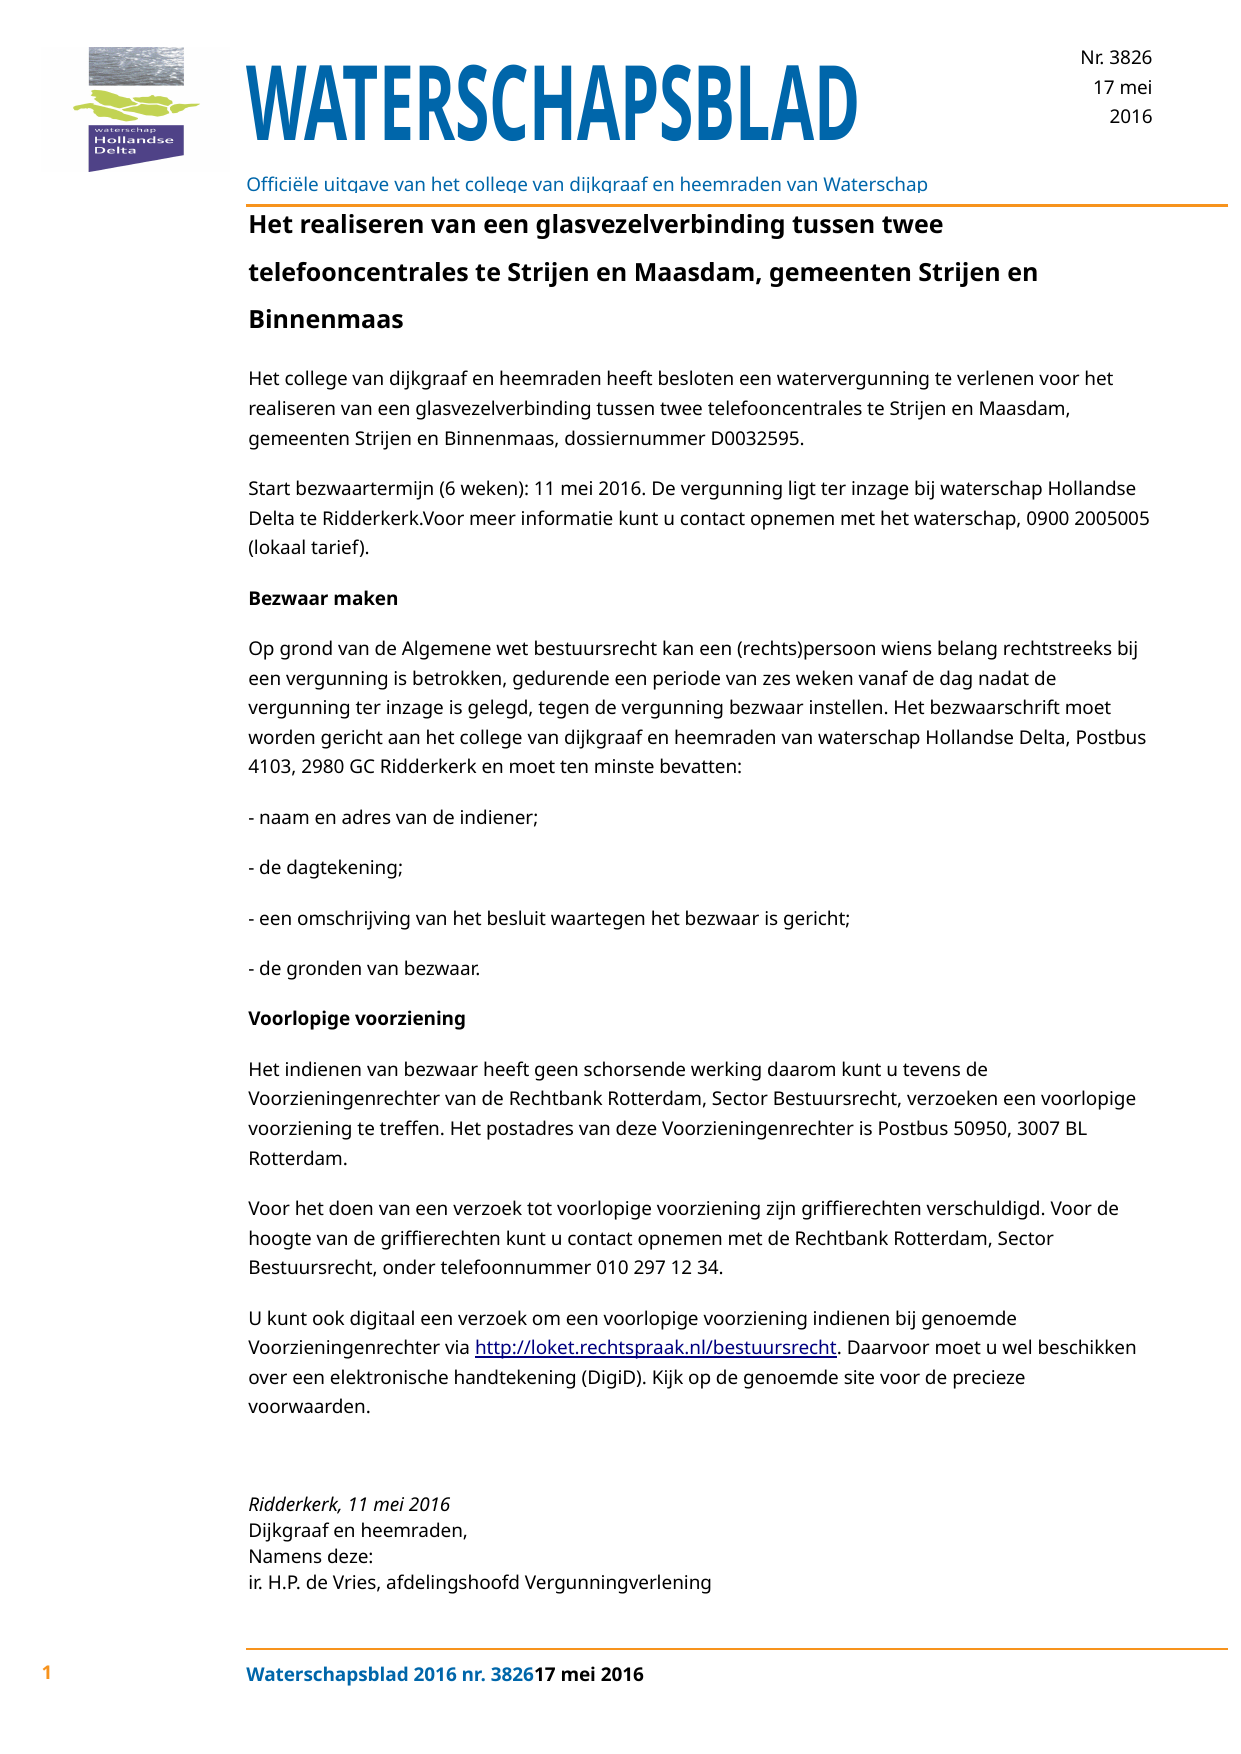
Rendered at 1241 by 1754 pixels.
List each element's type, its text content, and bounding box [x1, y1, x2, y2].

text Het college van dijkgraaf en heemraden heeft besloten een watervergunning te verlenen voor het realiseren van een glasvezelverbinding tussen twee telefooncentrales te Strijen en Maasdam, gemeenten Strijen en Binnenmaas, dossiernummer D0032595. [248, 366, 1152, 450]
picture [41, 47, 231, 172]
text - een omschrijving van het besluit waartegen het bezwaar is gericht; [248, 905, 1152, 930]
text Op grond van de Algemene wet bestuursrecht kan een (rechts)persoon wiens belang rechtstreeks bij een vergunning is betrokken, gedurende een periode van zes weken vanaf de dag nadat de vergunning ter inzage is gelegd, tegen de vergunning bezwaar instellen. Het bezwaarschrift moet worden gericht aan het college van dijkgraaf en heemraden van waterschap Hollandse Delta, Postbus 4103, 2980 GC Ridderkerk en moet ten minste bevatten: [248, 635, 1152, 779]
text Ridderkerk, 11 mei 2016 [248, 1492, 1152, 1517]
text - de dagtekening; [248, 854, 1152, 880]
text - naam en adres van de indiener; [248, 804, 1152, 829]
text - de gronden van bezwaar. [248, 955, 1152, 981]
text Start bezwaartermijn (6 weken): 11 mei 2016. De vergunning ligt ter inzage bij waterschap Hollandse Delta te Ridderkerk.Voor meer informatie kunt u contact opnemen met het waterschap, 0900 2005005 (lokaal tarief). [248, 475, 1152, 560]
text Het realiseren van een glasvezelverbinding tussen twee telefooncentrales te Strijen en Maasdam, gemeenten Strijen en Binnenmaas [248, 207, 1152, 336]
text Het indienen van bezwaar heeft geen schorsende werking daarom kunt u tevens de Voorzieningenrechter van de Rechtbank Rotterdam, Sector Bestuursrecht, verzoeken een voorlopige voorziening te treffen. Het postadres van deze Voorzieningenrechter is Postbus 50950, 3007 BL Rotterdam. [248, 1056, 1152, 1170]
text ir. H.P. de Vries, afdelingshoofd Vergunningverlening [248, 1569, 1152, 1594]
text Namens deze: [248, 1543, 1152, 1569]
text Bezwaar maken [248, 585, 1152, 610]
text U kunt ook digitaal een verzoek om een voorlopige voorziening indienen bij genoemde Voorzieningenrechter via http://loket.rechtspraak.nl/bestuursrecht. Daarvoor moet u wel beschikken over een elektronische handtekening (DigiD). Kijk op de genoemde site voor de precieze voorwaarden. [248, 1305, 1152, 1419]
text Dijkgraaf en heemraden, [248, 1517, 1152, 1543]
text Voorlopige voorziening [248, 1006, 1152, 1031]
text Voor het doen van een verzoek tot voorlopige voorziening zijn griffierechten verschuldigd. Voor de hoogte van de griffierechten kunt u contact opnemen met de Rechtbank Rotterdam, Sector Bestuursrecht, onder telefoonnummer 010 297 12 34. [248, 1195, 1152, 1280]
